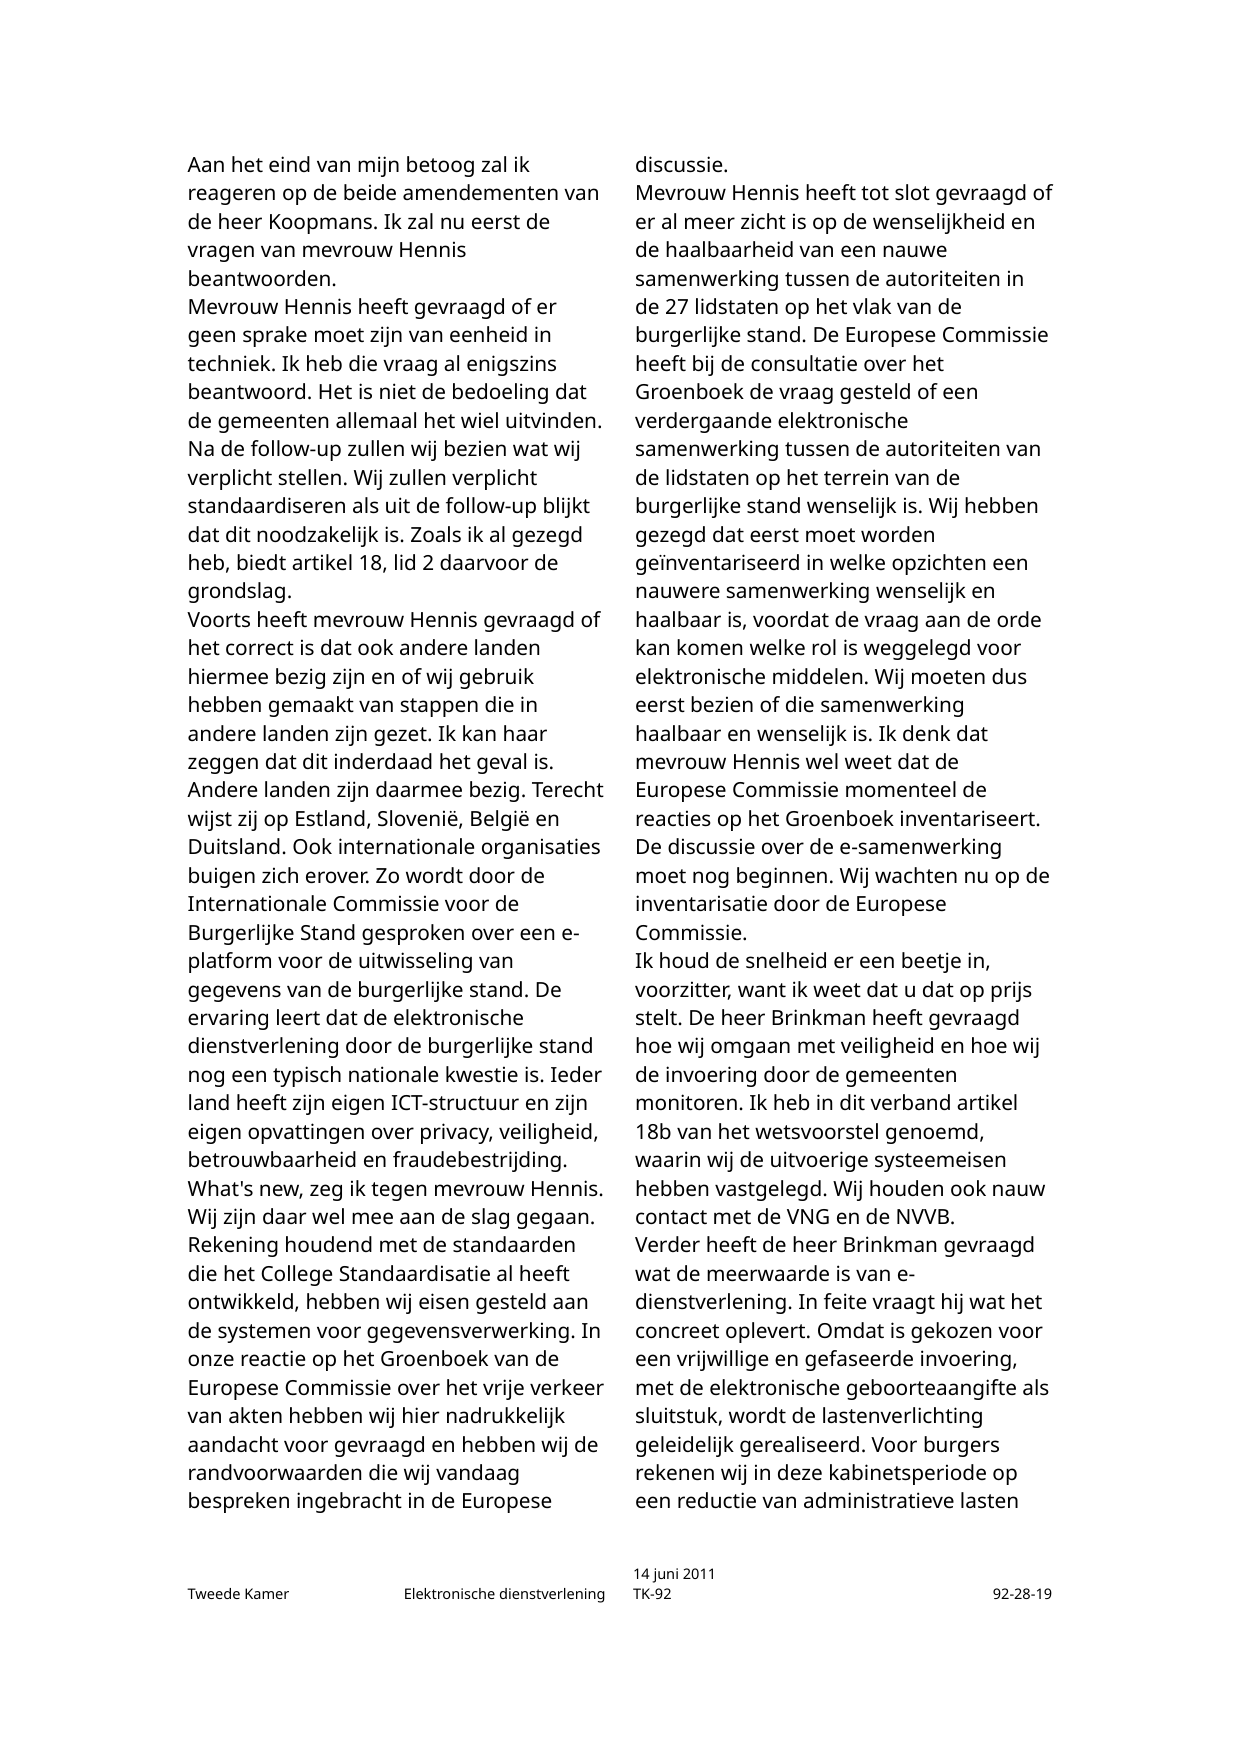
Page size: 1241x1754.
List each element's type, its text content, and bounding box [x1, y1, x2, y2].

text Verder heeft de heer Brinkman gevraagd wat de meerwaarde is van e-dienstverlening. In feite vraagt hij wat het concreet oplevert. Omdat is gekozen voor een vrijwillige en gefaseerde invoering, met de elektronische geboorteaangifte als sluitstuk, wordt de lastenverlichting geleidelijk gerealiseerd. Voor burgers rekenen wij in deze kabinetsperiode op een reductie van administratieve lasten [635, 1231, 1053, 1515]
text Ik houd de snelheid er een beetje in, voorzitter, want ik weet dat u dat op prijs stelt. De heer Brinkman heeft gevraagd hoe wij omgaan met veiligheid en hoe wij de invoering door de gemeenten monitoren. Ik heb in dit verband artikel 18b van het wetsvoorstel genoemd, waarin wij de uitvoerige systeemeisen hebben vastgelegd. Wij houden ook nauw contact met de VNG en de NVVB. [635, 946, 1053, 1231]
text Voorts heeft mevrouw Hennis gevraagd of het correct is dat ook andere landen hiermee bezig zijn en of wij gebruik hebben gemaakt van stappen die in andere landen zijn gezet. Ik kan haar zeggen dat dit inderdaad het geval is. Andere landen zijn daarmee bezig. Terecht wijst zij op Estland, Slovenië, België en Duitsland. Ook internationale organisaties buigen zich erover. Zo wordt door de Internationale Commissie voor de Burgerlijke Stand gesproken over een e-platform voor de uitwisseling van gegevens van de burgerlijke stand. De ervaring leert dat de elektronische dienstverlening door de burgerlijke stand nog een typisch nationale kwestie is. Ieder land heeft zijn eigen ICT-structuur en zijn eigen opvattingen over privacy, veiligheid, betrouwbaarheid en fraudebestrijding. What's new, zeg ik tegen mevrouw Hennis. Wij zijn daar wel mee aan de slag gegaan. Rekening houdend met de standaarden die het College Standaardisatie al heeft ontwikkeld, hebben wij eisen gesteld aan de systemen voor gegevensverwerking. In onze reactie op het Groenboek van de Europese Commissie over het vrije verkeer van akten hebben wij hier nadrukkelijk aandacht voor gevraagd en hebben wij de randvoorwaarden die wij vandaag bespreken ingebracht in de Europese [187, 605, 605, 1515]
text discussie. [635, 150, 1053, 178]
text Aan het eind van mijn betoog zal ik reageren op de beide amendementen van de heer Koopmans. Ik zal nu eerst de vragen van mevrouw Hennis beantwoorden. [187, 150, 605, 292]
text Mevrouw Hennis heeft gevraagd of er geen sprake moet zijn van eenheid in techniek. Ik heb die vraag al enigszins beantwoord. Het is niet de bedoeling dat de gemeenten allemaal het wiel uitvinden. Na de follow-up zullen wij bezien wat wij verplicht stellen. Wij zullen verplicht standaardiseren als uit de follow-up blijkt dat dit noodzakelijk is. Zoals ik al gezegd heb, biedt artikel 18, lid 2 daarvoor de grondslag. [187, 292, 605, 605]
text Mevrouw Hennis heeft tot slot gevraagd of er al meer zicht is op de wenselijkheid en de haalbaarheid van een nauwe samenwerking tussen de autoriteiten in de 27 lidstaten op het vlak van de burgerlijke stand. De Europese Commissie heeft bij de consultatie over het Groenboek de vraag gesteld of een verdergaande elektronische samenwerking tussen de autoriteiten van de lidstaten op het terrein van de burgerlijke stand wenselijk is. Wij hebben gezegd dat eerst moet worden geïnventariseerd in welke opzichten een nauwere samenwerking wenselijk en haalbaar is, voordat de vraag aan de orde kan komen welke rol is weggelegd voor elektronische middelen. Wij moeten dus eerst bezien of die samenwerking haalbaar en wenselijk is. Ik denk dat mevrouw Hennis wel weet dat de Europese Commissie momenteel de reacties op het Groenboek inventariseert. De discussie over de e-samenwerking moet nog beginnen. Wij wachten nu op de inventarisatie door de Europese Commissie. [635, 178, 1053, 946]
